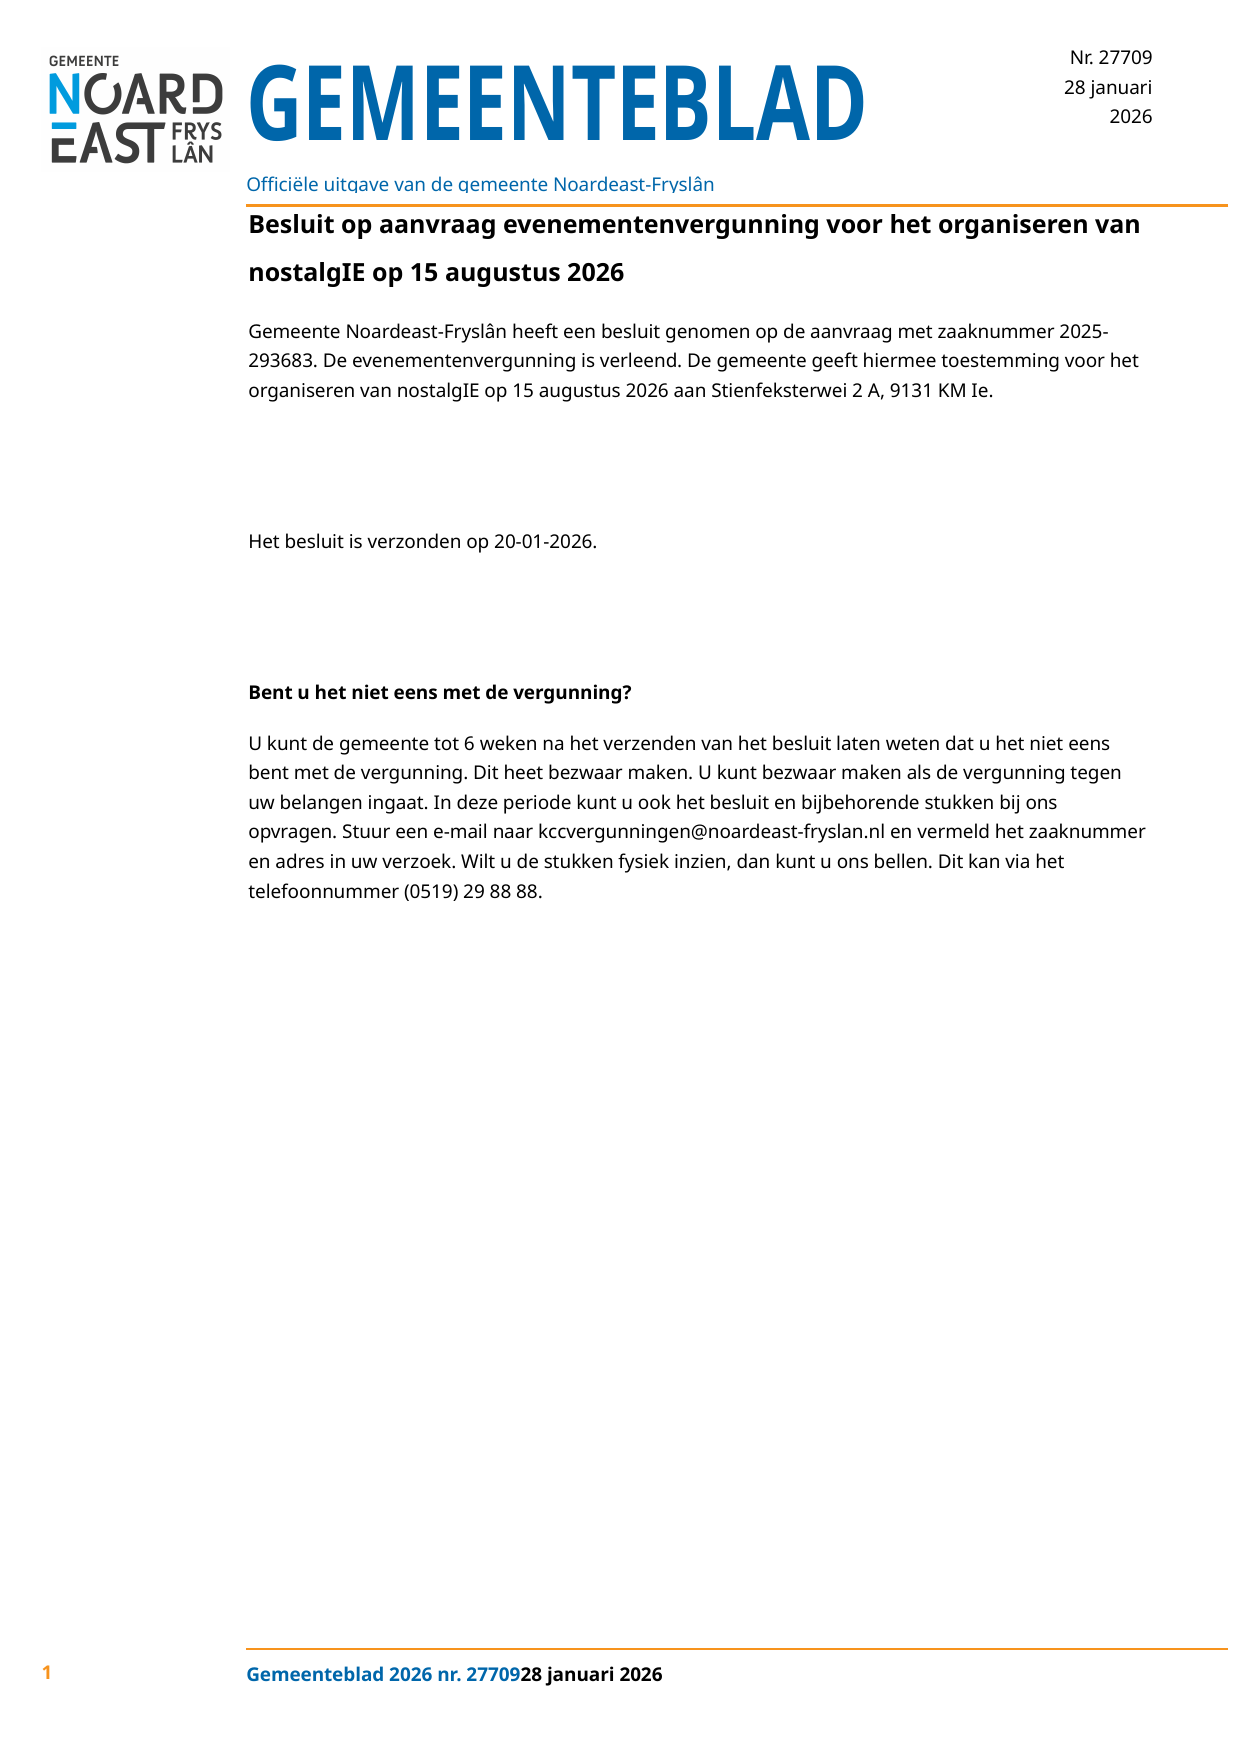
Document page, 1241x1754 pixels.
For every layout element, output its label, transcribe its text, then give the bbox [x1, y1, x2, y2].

text Bent u het niet eens met de vergunning? [248, 679, 1152, 705]
text U kunt de gemeente tot 6 weken na het verzenden van het besluit laten weten dat u het niet eens bent met de vergunning. Dit heet bezwaar maken. U kunt bezwaar maken als de vergunning tegen uw belangen ingaat. In deze periode kunt u ook het besluit en bijbehorende stukken bij ons opvragen. Stuur een e-mail naar kccvergunningen@noardeast-fryslan.nl en vermeld het zaaknummer en adres in uw verzoek. Wilt u de stukken fysiek inzien, dan kunt u ons bellen. Dit kan via het telefoonnummer (0519) 29 88 88. [248, 730, 1152, 904]
text Het besluit is verzonden op 20-01-2026. [248, 528, 1152, 554]
text Besluit op aanvraag evenementenvergunning voor het organiseren van nostalgIE op 15 augustus 2026 [248, 207, 1152, 288]
text Gemeente Noardeast-Fryslân heeft een besluit genomen op de aanvraag met zaaknummer 2025-293683. De evenementenvergunning is verleend. De gemeente geeft hiermee toestemming voor het organiseren van nostalgIE op 15 augustus 2026 aan Stienfeksterwei 2 A, 9131 KM Ie. [248, 318, 1152, 403]
picture [41, 47, 231, 172]
